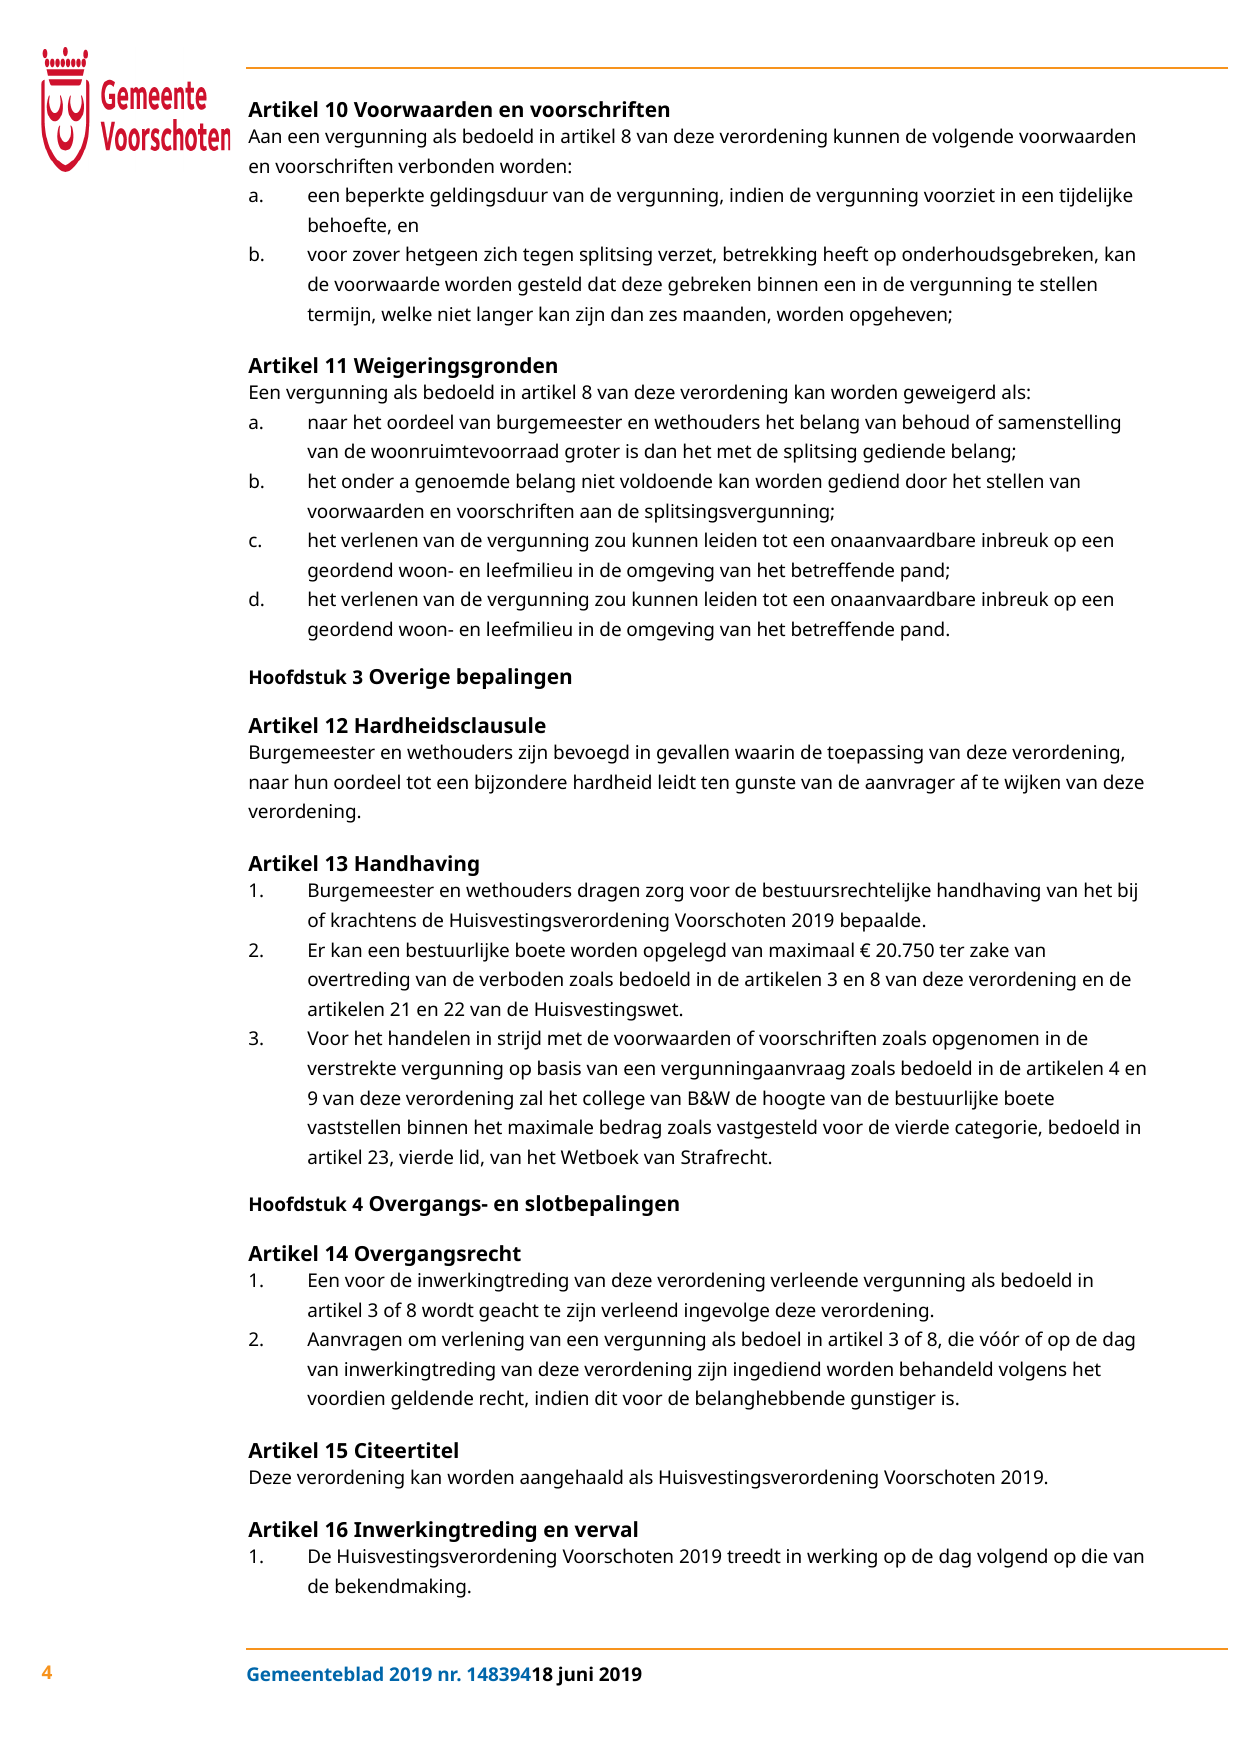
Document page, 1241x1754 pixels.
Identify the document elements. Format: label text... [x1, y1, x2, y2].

list het onder a genoemde belang niet voldoende kan worden gediend door het stellen van voorwaarden en voorschriften aan de splitsingsvergunning; [248, 468, 1152, 524]
text Deze verordening kan worden aangehaald als Huisvestingsverordening Voorschoten 2019. [248, 1464, 1152, 1490]
text Artikel 10 Voorwaarden en voorschriften [248, 95, 1152, 123]
list Burgemeester en wethouders dragen zorg voor de bestuursrechtelijke handhaving van het bij of krachtens de Huisvestingsverordening Voorschoten 2019 bepaalde. [248, 878, 1152, 933]
list Er kan een bestuurlijke boete worden opgelegd van maximaal € 20.750 ter zake van overtreding van de verboden zoals bedoeld in de artikelen 3 en 8 van deze verordening en de artikelen 21 en 22 van de Huisvestingswet. [248, 937, 1152, 1022]
text Artikel 13 Handhaving [248, 849, 1152, 878]
list Aanvragen om verlening van een vergunning als bedoel in artikel 3 of 8, die vóór of op de dag van inwerkingtreding van deze verordening zijn ingediend worden behandeld volgens het voordien geldende recht, indien dit voor de belanghebbende gunstiger is. [248, 1326, 1152, 1411]
list een beperkte geldingsduur van de vergunning, indien de vergunning voorziet in een tijdelijke behoefte, en [248, 182, 1152, 238]
text Burgemeester en wethouders zijn bevoegd in gevallen waarin de toepassing van deze verordening, naar hun oordeel tot een bijzondere hardheid leidt ten gunste van de aanvrager af te wijken van deze verordening. [248, 739, 1152, 824]
text Hoofdstuk 3 Overige bepalingen [248, 662, 1152, 690]
list naar het oordeel van burgemeester en wethouders het belang van behoud of samenstelling van de woonruimtevoorraad groter is dan het met de splitsing gediende belang; [248, 409, 1152, 464]
list Voor het handelen in strijd met de voorwaarden of voorschriften zoals opgenomen in de verstrekte vergunning op basis van een vergunningaanvraag zoals bedoeld in de artikelen 4 en 9 van deze verordening zal het college van B&W de hoogte van de bestuurlijke boete vaststellen binnen het maximale bedrag zoals vastgesteld voor de vierde categorie, bedoeld in artikel 23, vierde lid, van het Wetboek van Strafrecht. [248, 1026, 1152, 1169]
text Artikel 16 Inwerkingtreding en verval [248, 1515, 1152, 1543]
text Een vergunning als bedoeld in artikel 8 van deze verordening kan worden geweigerd als: [248, 379, 1152, 405]
text Artikel 15 Citeertitel [248, 1436, 1152, 1464]
picture [41, 47, 231, 172]
text Aan een vergunning als bedoeld in artikel 8 van deze verordening kunnen de volgende voorwaarden en voorschriften verbonden worden: [248, 123, 1152, 178]
list voor zover hetgeen zich tegen splitsing verzet, betrekking heeft op onderhoudsgebreken, kan de voorwaarde worden gesteld dat deze gebreken binnen een in de vergunning te stellen termijn, welke niet langer kan zijn dan zes maanden, worden opgeheven; [248, 242, 1152, 326]
list Een voor de inwerkingtreding van deze verordening verleende vergunning als bedoeld in artikel 3 of 8 wordt geacht te zijn verleend ingevolge deze verordening. [248, 1267, 1152, 1322]
text Artikel 12 Hardheidsclausule [248, 711, 1152, 739]
text Artikel 14 Overgangsrecht [248, 1239, 1152, 1267]
list De Huisvestingsverordening Voorschoten 2019 treedt in werking op de dag volgend op die van de bekendmaking. [248, 1543, 1152, 1598]
list het verlenen van de vergunning zou kunnen leiden tot een onaanvaardbare inbreuk op een geordend woon- en leefmilieu in de omgeving van het betreffende pand. [248, 587, 1152, 642]
list het verlenen van de vergunning zou kunnen leiden tot een onaanvaardbare inbreuk op een geordend woon- en leefmilieu in de omgeving van het betreffende pand; [248, 527, 1152, 583]
text Hoofdstuk 4 Overgangs- en slotbepalingen [248, 1189, 1152, 1218]
text Artikel 11 Weigeringsgronden [248, 351, 1152, 379]
